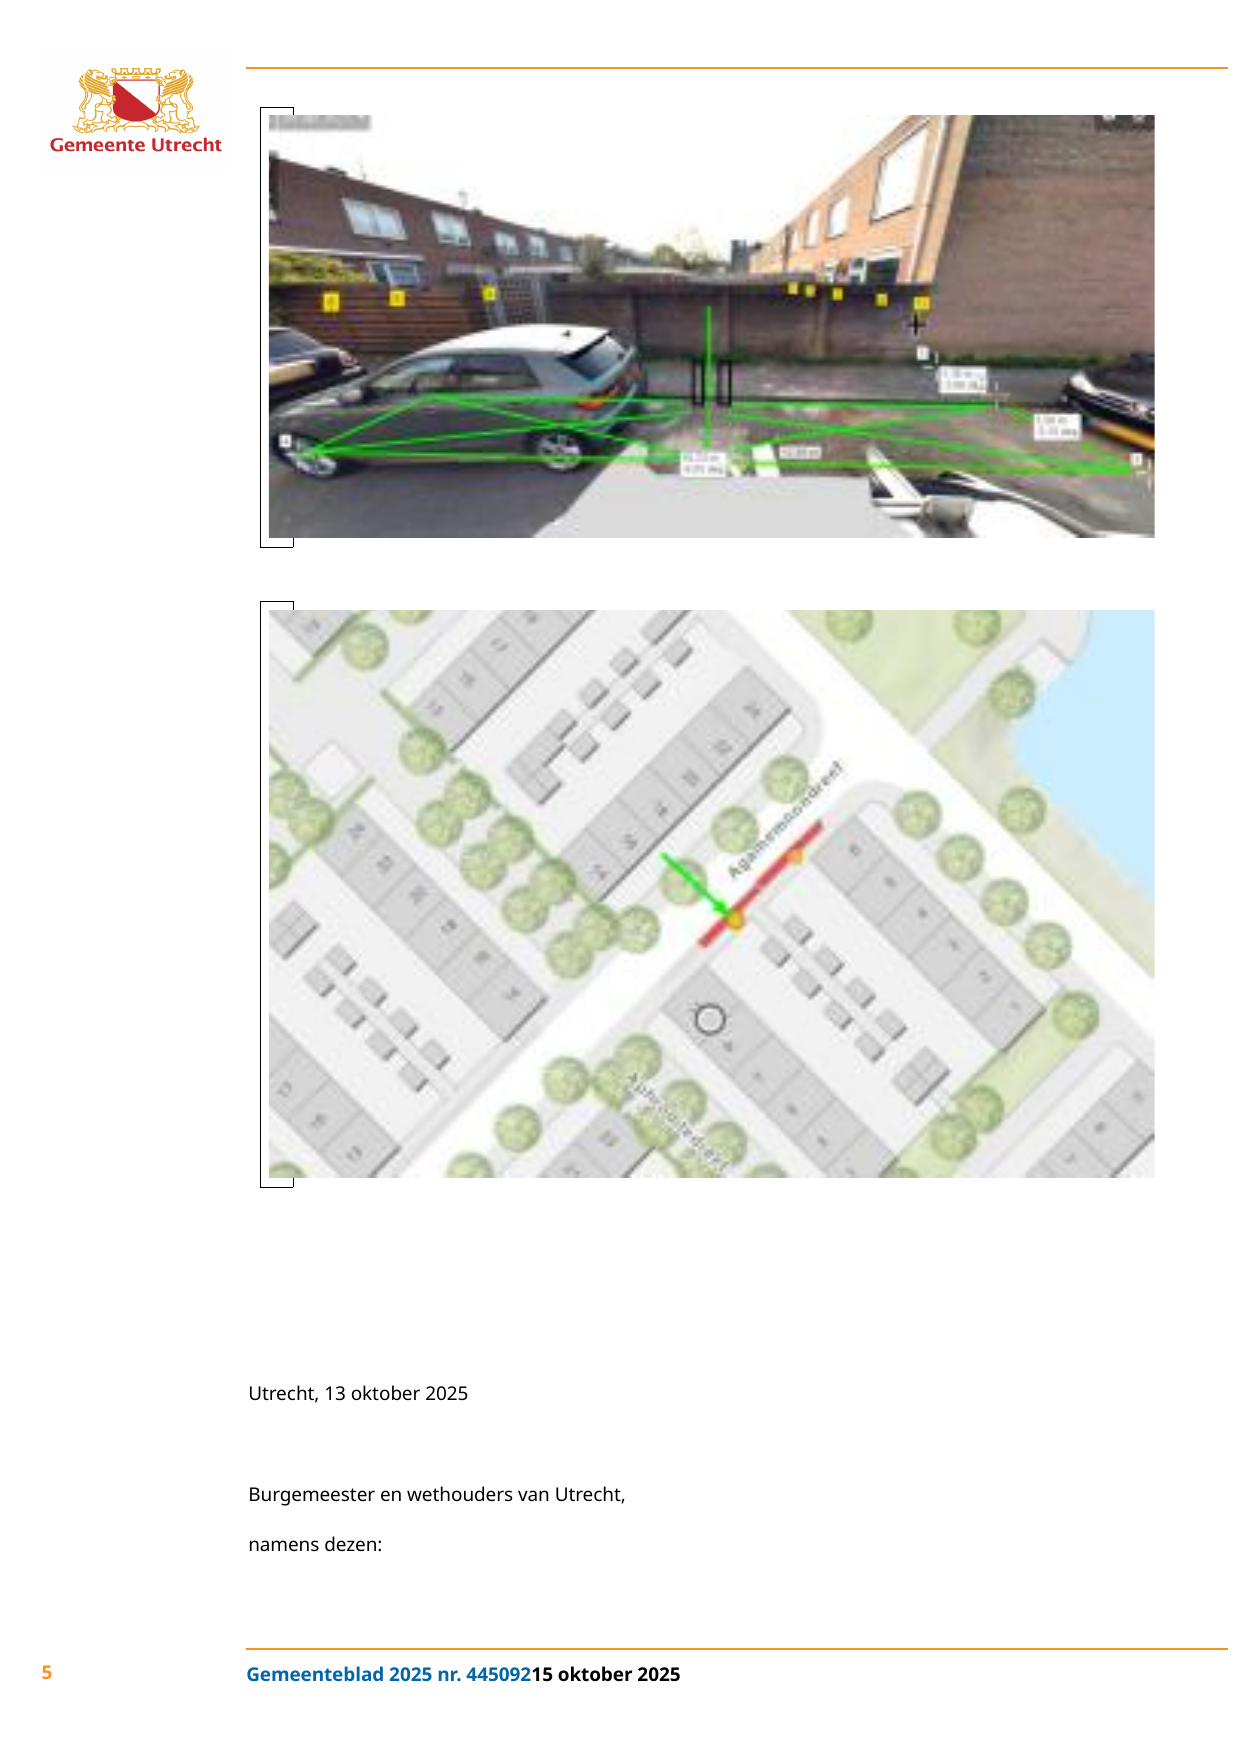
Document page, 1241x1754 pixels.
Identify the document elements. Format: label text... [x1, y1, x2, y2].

picture [41, 47, 231, 172]
text namens dezen: [248, 1532, 1152, 1557]
picture [268, 115, 1155, 538]
text Utrecht, 13 oktober 2025 [248, 1380, 1152, 1406]
picture [268, 610, 1155, 1178]
text Burgemeester en wethouders van Utrecht, [248, 1481, 1152, 1507]
